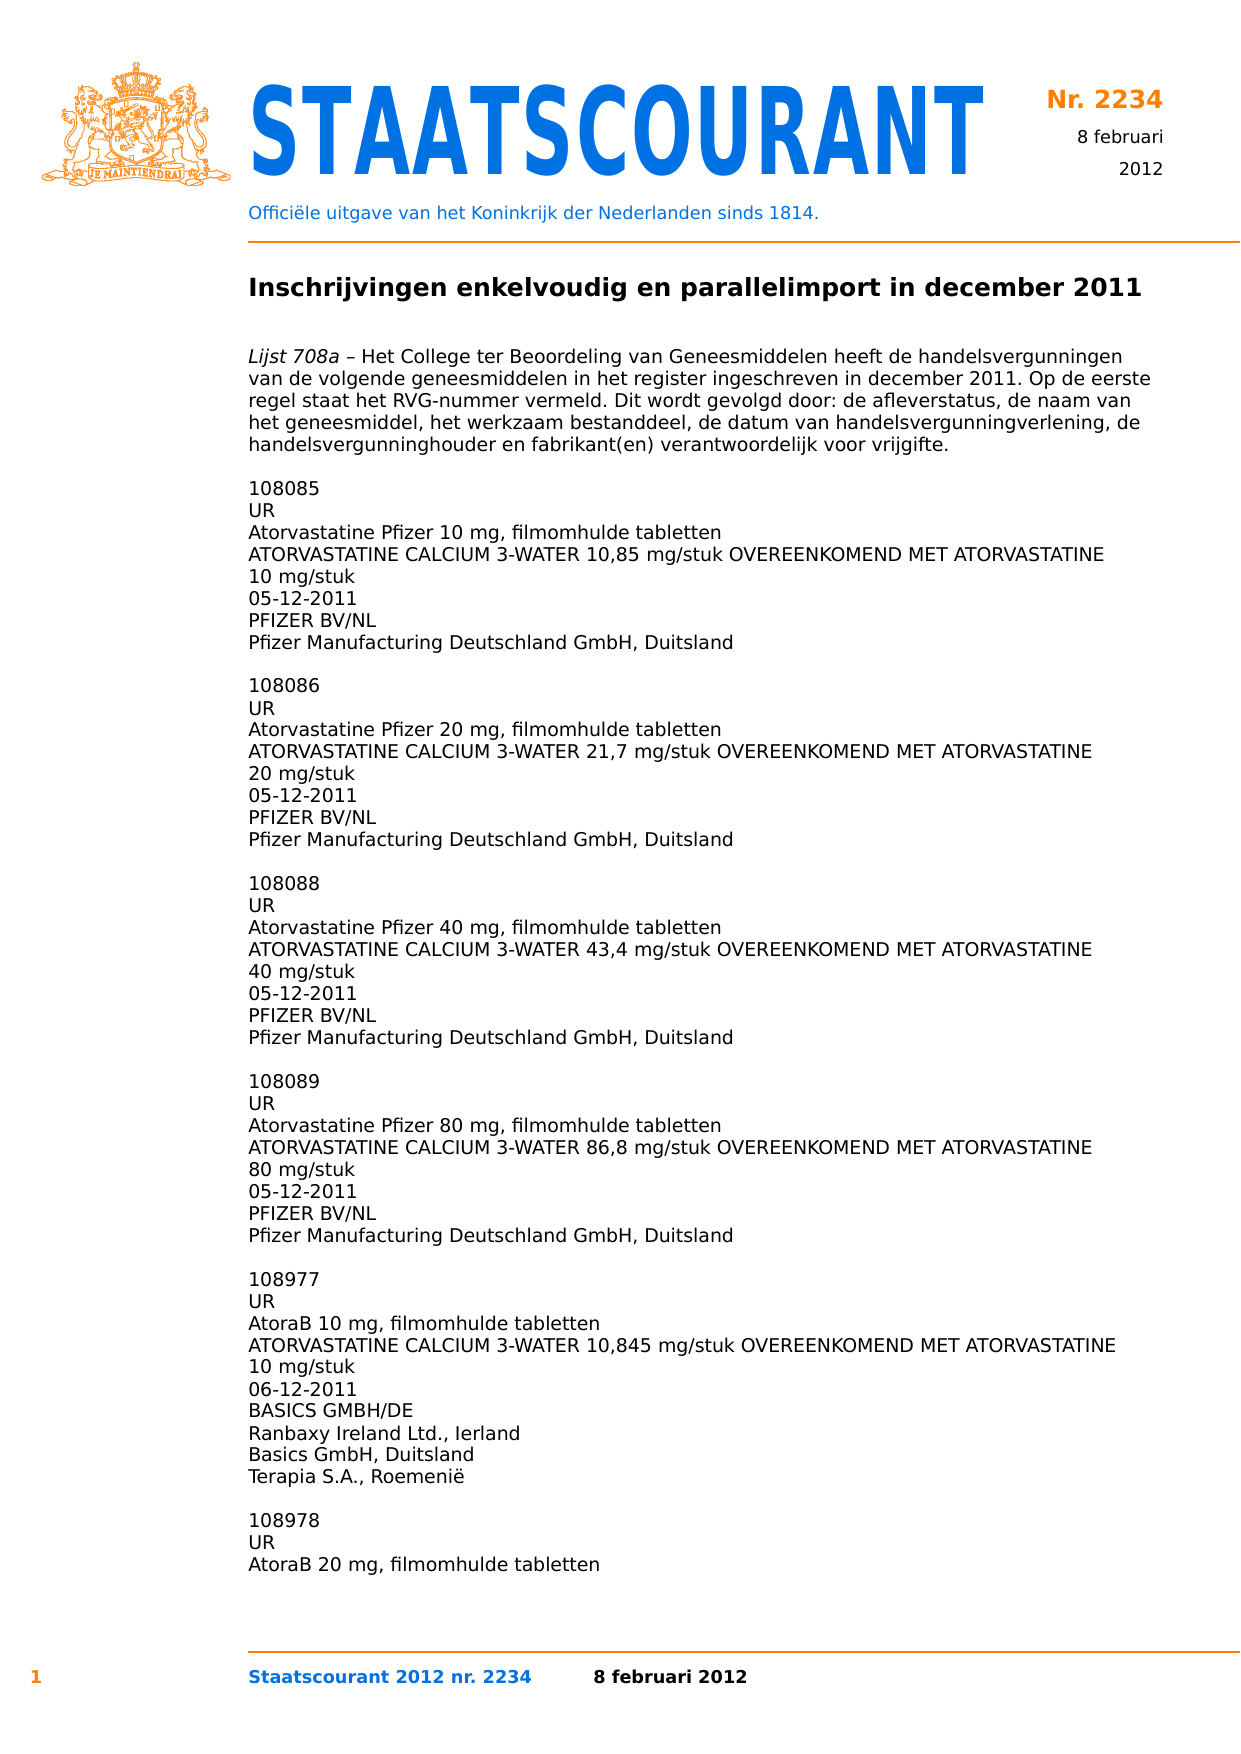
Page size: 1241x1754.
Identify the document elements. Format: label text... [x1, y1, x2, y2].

text ATORVASTATINE CALCIUM 3-WATER 86,8 mg/stuk OVEREENKOMEND MET ATORVASTATINE 80 mg/stuk [248, 1137, 1163, 1181]
text ATORVASTATINE CALCIUM 3-WATER 43,4 mg/stuk OVEREENKOMEND MET ATORVASTATINE 40 mg/stuk [248, 939, 1163, 983]
table_header STAATSCOURANT [248, 62, 998, 203]
text 108088 [248, 873, 1163, 895]
table_cell 8 februari [998, 121, 1240, 153]
table_cell Officiële uitgave van het Koninkrijk der Nederlanden sinds 1814. [248, 203, 1240, 241]
text Pfizer Manufacturing Deutschland GmbH, Duitsland [248, 829, 1163, 851]
text AtoraB 10 mg, filmomhulde tabletten [248, 1312, 1163, 1334]
text 06-12-2011 [248, 1378, 1163, 1400]
text ATORVASTATINE CALCIUM 3-WATER 10,85 mg/stuk OVEREENKOMEND MET ATORVASTATINE 10 mg/stuk [248, 544, 1163, 588]
text PFIZER BV/NL [248, 807, 1163, 829]
text Atorvastatine Pfizer 10 mg, filmomhulde tabletten [248, 522, 1163, 544]
text 108085 [248, 478, 1163, 500]
text AtoraB 20 mg, filmomhulde tabletten [248, 1554, 1163, 1576]
text Pfizer Manufacturing Deutschland GmbH, Duitsland [248, 632, 1163, 653]
text ATORVASTATINE CALCIUM 3-WATER 10,845 mg/stuk OVEREENKOMEND MET ATORVASTATINE 10 mg/stuk [248, 1334, 1163, 1378]
text Pfizer Manufacturing Deutschland GmbH, Duitsland [248, 1225, 1163, 1247]
text 108977 [248, 1268, 1163, 1291]
text UR [248, 500, 1163, 522]
table_header Nr. 2234 [998, 62, 1240, 121]
text Atorvastatine Pfizer 80 mg, filmomhulde tabletten [248, 1115, 1163, 1137]
text 108978 [248, 1510, 1163, 1532]
text UR [248, 895, 1163, 917]
text Basics GmbH, Duitsland [248, 1444, 1163, 1466]
text 05-12-2011 [248, 983, 1163, 1005]
text Ranbaxy Ireland Ltd., Ierland [248, 1422, 1163, 1444]
text PFIZER BV/NL [248, 609, 1163, 632]
text UR [248, 1532, 1163, 1554]
text UR [248, 697, 1163, 719]
subtitle Inschrijvingen enkelvoudig en parallelimport in december 2011 [248, 273, 1163, 302]
text 05-12-2011 [248, 588, 1163, 609]
text 108086 [248, 675, 1163, 697]
text UR [248, 1093, 1163, 1115]
text Atorvastatine Pfizer 40 mg, filmomhulde tabletten [248, 917, 1163, 939]
text ATORVASTATINE CALCIUM 3-WATER 21,7 mg/stuk OVEREENKOMEND MET ATORVASTATINE 20 mg/stuk [248, 741, 1163, 785]
text 05-12-2011 [248, 1181, 1163, 1203]
text Lijst 708a – Het College ter Beoordeling van Geneesmiddelen heeft de handelsvergunningen van de volgende geneesmiddelen in het register ingeschreven in december 2011. Op de eerste regel staat het RVG-nummer vermeld. Dit wordt gevolgd door: de afleverstatus, de naam van het geneesmiddel, het werkzaam bestanddeel, de datum van handelsvergunningverlening, de handelsvergunninghouder en fabrikant(en) verantwoordelijk voor vrijgifte. [248, 346, 1163, 456]
text 05-12-2011 [248, 785, 1163, 807]
text Terapia S.A., Roemenië [248, 1466, 1163, 1488]
table_header [25, 62, 248, 241]
table_cell 2012 [998, 153, 1240, 203]
text BASICS GMBH/DE [248, 1400, 1163, 1422]
text UR [248, 1291, 1163, 1312]
text Atorvastatine Pfizer 20 mg, filmomhulde tabletten [248, 719, 1163, 741]
text PFIZER BV/NL [248, 1203, 1163, 1225]
picture [41, 62, 231, 186]
text 108089 [248, 1071, 1163, 1093]
text Pfizer Manufacturing Deutschland GmbH, Duitsland [248, 1027, 1163, 1049]
text PFIZER BV/NL [248, 1005, 1163, 1027]
